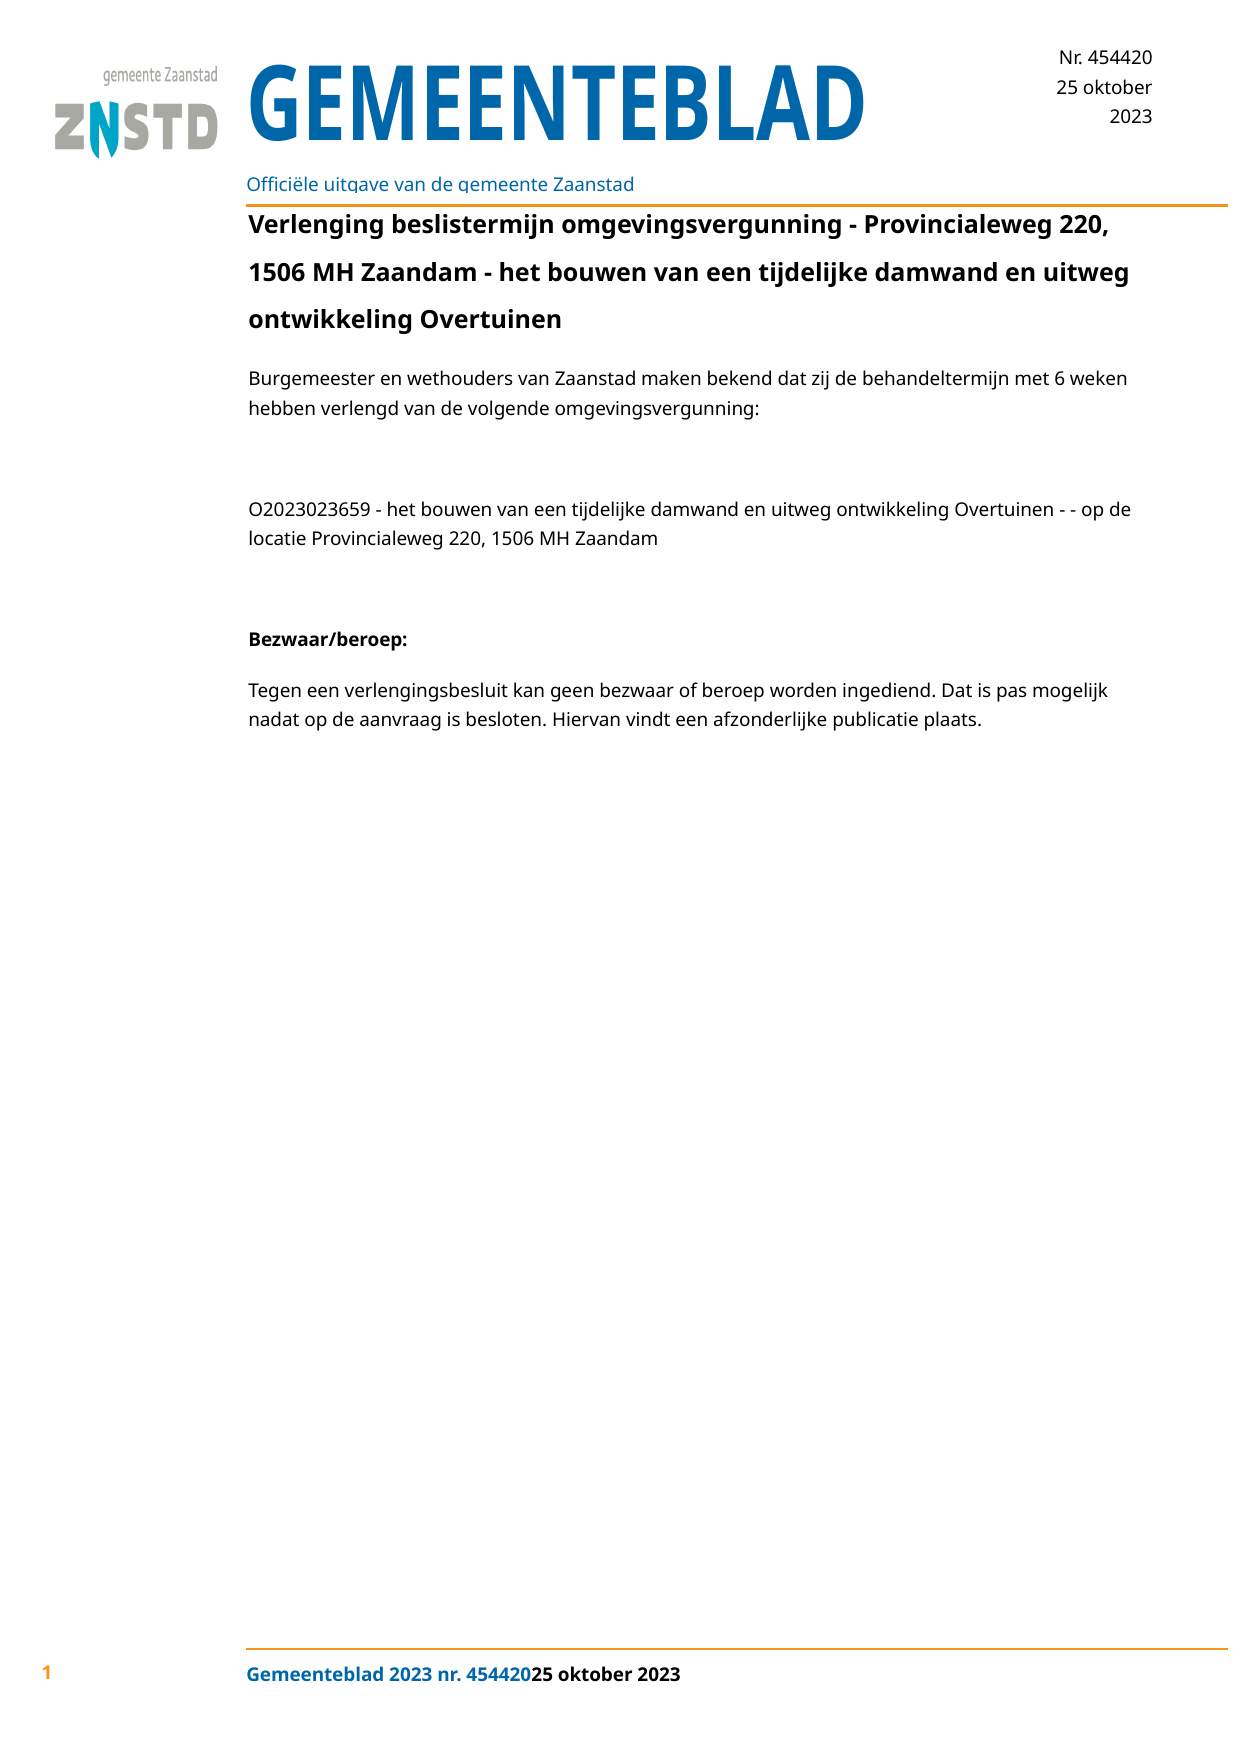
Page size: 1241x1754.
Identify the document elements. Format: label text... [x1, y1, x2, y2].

text O2023023659 - het bouwen van een tijdelijke damwand en uitweg ontwikkeling Overtuinen - - op de locatie Provincialeweg 220, 1506 MH Zaandam [248, 496, 1152, 551]
text Bezwaar/beroep: [248, 626, 1152, 652]
text Tegen een verlengingsbesluit kan geen bezwaar of beroep worden ingediend. Dat is pas mogelijk nadat op de aanvraag is besloten. Hiervan vindt een afzonderlijke publicatie plaats. [248, 677, 1152, 732]
picture [41, 47, 231, 172]
text Verlenging beslistermijn omgevingsvergunning - Provincialeweg 220, 1506 MH Zaandam - het bouwen van een tijdelijke damwand en uitweg ontwikkeling Overtuinen [248, 207, 1152, 336]
text Burgemeester en wethouders van Zaanstad maken bekend dat zij de behandeltermijn met 6 weken hebben verlengd van de volgende omgevingsvergunning: [248, 366, 1152, 421]
